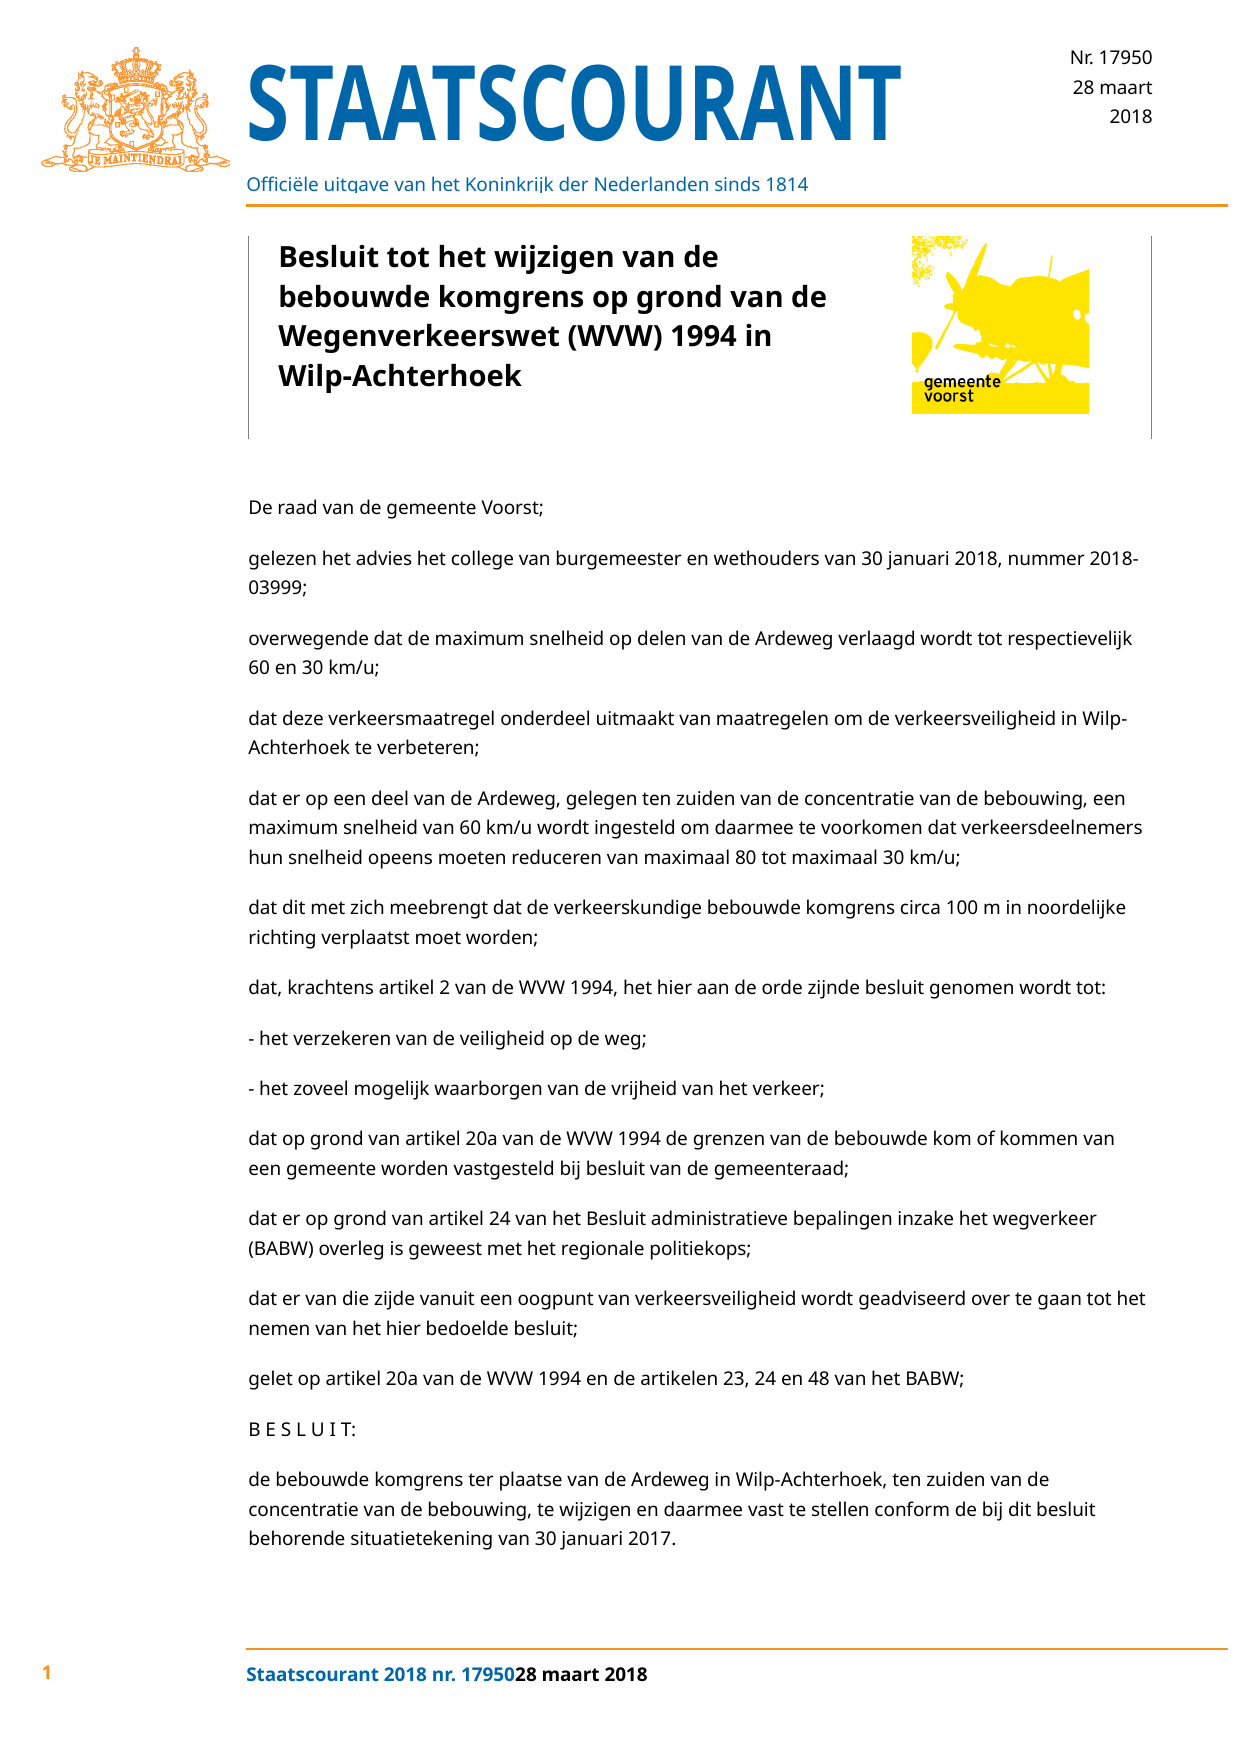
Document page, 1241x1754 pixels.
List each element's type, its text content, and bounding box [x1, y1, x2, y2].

text B E S L U I T: [248, 1416, 1152, 1442]
picture [912, 236, 1090, 414]
table_header Besluit tot het wijzigen van de bebouwde komgrens op grond van de Wegenverkeerswet (WVW) 1994 in Wilp-Achterhoek [249, 236, 850, 439]
text gelet op artikel 20a van de WVW 1994 en de artikelen 23, 24 en 48 van het BABW; [248, 1366, 1152, 1391]
picture [41, 47, 231, 172]
text - het verzekeren van de veiligheid op de weg; [248, 1025, 1152, 1051]
text dat op grond van artikel 20a van de WVW 1994 de grenzen van de bebouwde kom of kommen van een gemeente worden vastgesteld bij besluit van de gemeenteraad; [248, 1126, 1152, 1181]
text dat, krachtens artikel 2 van de WVW 1994, het hier aan de orde zijnde besluit genomen wordt tot: [248, 974, 1152, 1000]
text - het zoveel mogelijk waarborgen van de vrijheid van het verkeer; [248, 1075, 1152, 1101]
text dat dit met zich meebrengt dat de verkeerskundige bebouwde komgrens circa 100 m in noordelijke richting verplaatst moet worden; [248, 894, 1152, 950]
text dat er van die zijde vanuit een oogpunt van verkeersveiligheid wordt geadviseerd over te gaan tot het nemen van het hier bedoelde besluit; [248, 1286, 1152, 1341]
text dat deze verkeersmaatregel onderdeel uitmaakt van maatregelen om de verkeersveiligheid in Wilp-Achterhoek te verbeteren; [248, 705, 1152, 760]
text de bebouwde komgrens ter plaatse van de Ardeweg in Wilp-Achterhoek, ten zuiden van de concentratie van de bebouwing, te wijzigen en daarmee vast te stellen conform de bij dit besluit behorende situatietekening van 30 januari 2017. [248, 1466, 1152, 1551]
table_header [850, 236, 912, 413]
text overwegende dat de maximum snelheid op delen van de Ardeweg verlaagd wordt tot respectievelijk 60 en 30 km/u; [248, 625, 1152, 680]
text dat er op grond van artikel 24 van het Besluit administratieve bepalingen inzake het wegverkeer (BABW) overleg is geweest met het regionale politiekops; [248, 1206, 1152, 1261]
text dat er op een deel van de Ardeweg, gelegen ten zuiden van de concentratie van de bebouwing, een maximum snelheid van 60 km/u wordt ingesteld om daarmee te voorkomen dat verkeersdeelnemers hun snelheid opeens moeten reduceren van maximaal 80 tot maximaal 30 km/u; [248, 785, 1152, 870]
table_header [850, 414, 1151, 439]
text De raad van de gemeente Voorst; [248, 494, 1152, 520]
text gelezen het advies het college van burgemeester en wethouders van 30 januari 2018, nummer 2018-03999; [248, 545, 1152, 600]
table_header [1090, 236, 1151, 413]
